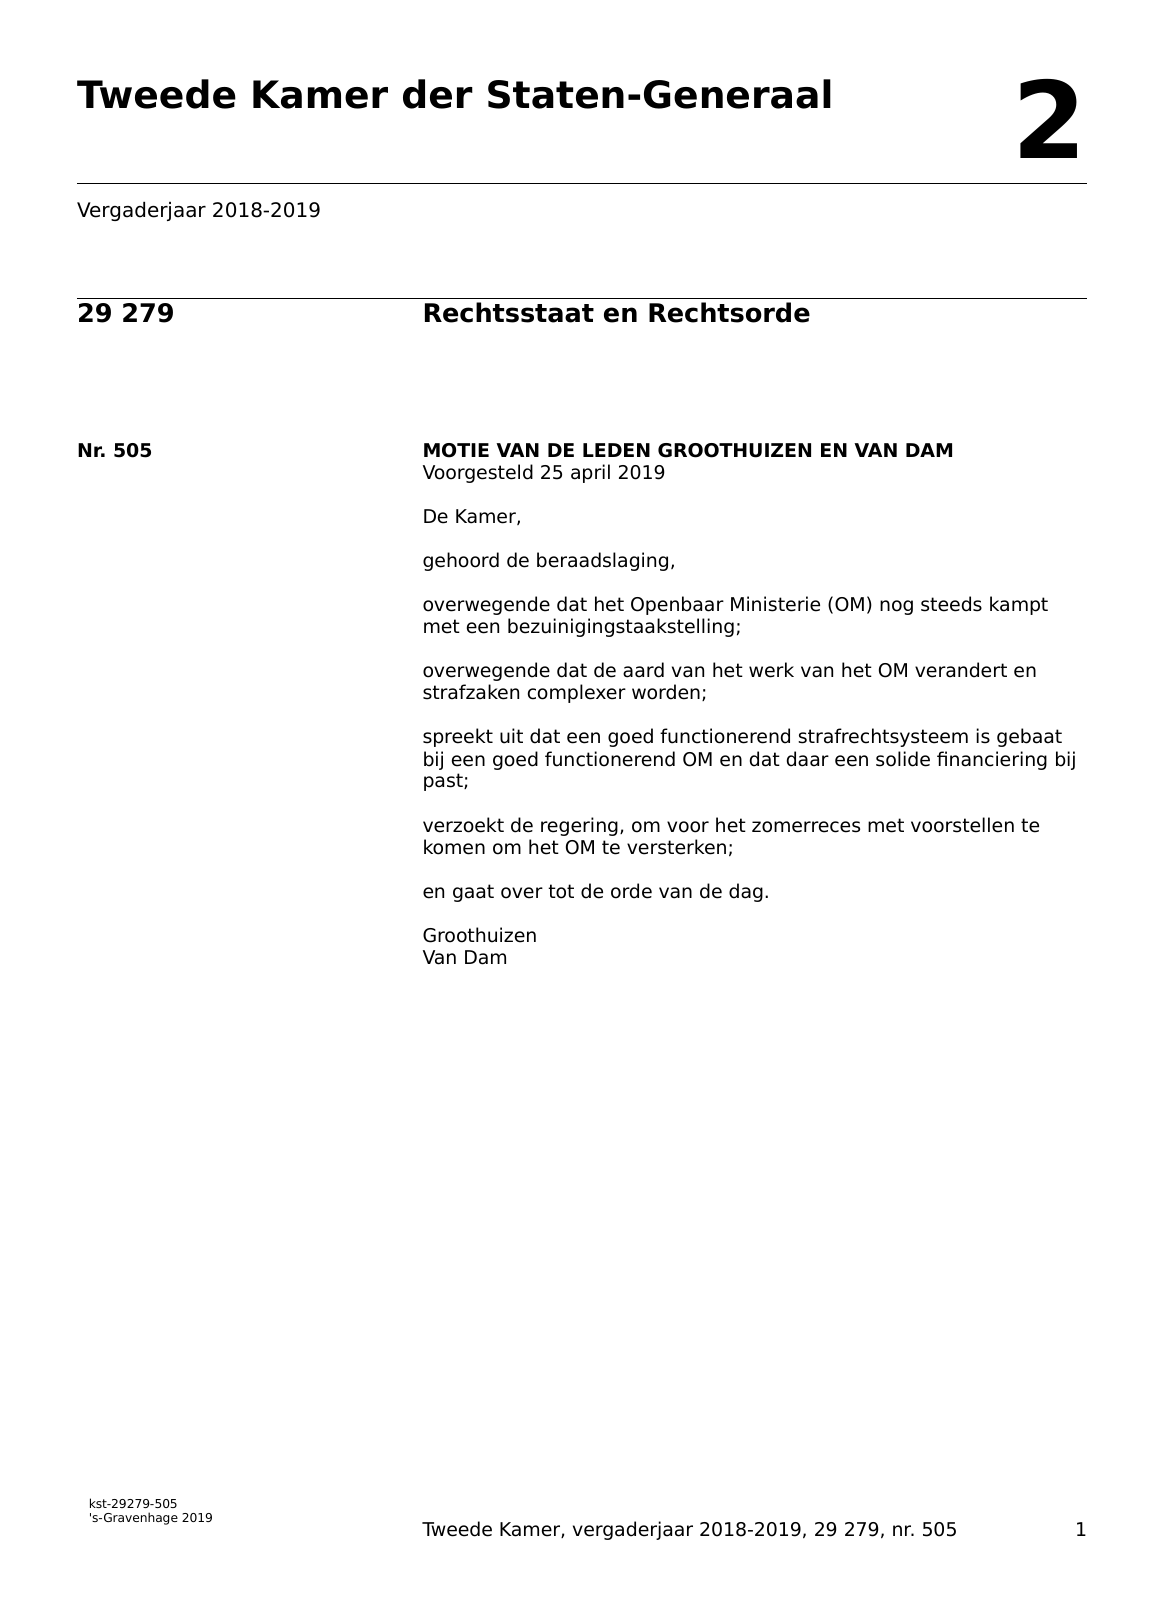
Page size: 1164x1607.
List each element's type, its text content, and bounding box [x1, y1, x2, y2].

subtitle Nr. 505 MOTIE VAN DE LEDEN GROOTHUIZEN EN VAN DAM [77, 440, 1087, 462]
text gehoord de beraadslaging, [422, 550, 1087, 572]
text overwegende dat de aard van het werk van het OM verandert en strafzaken complexer worden; [422, 660, 1087, 704]
text verzoekt de regering, om voor het zomerreces met voorstellen te komen om het OM te versterken; [422, 814, 1087, 858]
table_header Tweede Kamer der Staten-Generaal [77, 59, 886, 183]
subtitle 29 279 Rechtsstaat en Rechtsorde [77, 299, 1087, 329]
text overwegende dat het Openbaar Ministerie (OM) nog steeds kampt met een bezuinigingstaakstelling; [422, 594, 1087, 638]
text Voorgesteld 25 april 2019 [422, 462, 1087, 484]
table_cell Vergaderjaar 2018-2019 [77, 184, 1087, 298]
text De Kamer, [422, 506, 1087, 528]
text 's-Gravenhage 2019 [88, 1511, 323, 1525]
table_header 2 [886, 59, 1087, 183]
text en gaat over tot de orde van de dag. [422, 881, 1087, 903]
text kst-29279-505 [88, 1497, 323, 1511]
text spreekt uit dat een goed functionerend strafrechtsysteem is gebaat bij een goed functionerend OM en dat daar een solide financiering bij past; [422, 726, 1087, 792]
text Groothuizen [422, 925, 1087, 947]
text Van Dam [422, 947, 1087, 969]
